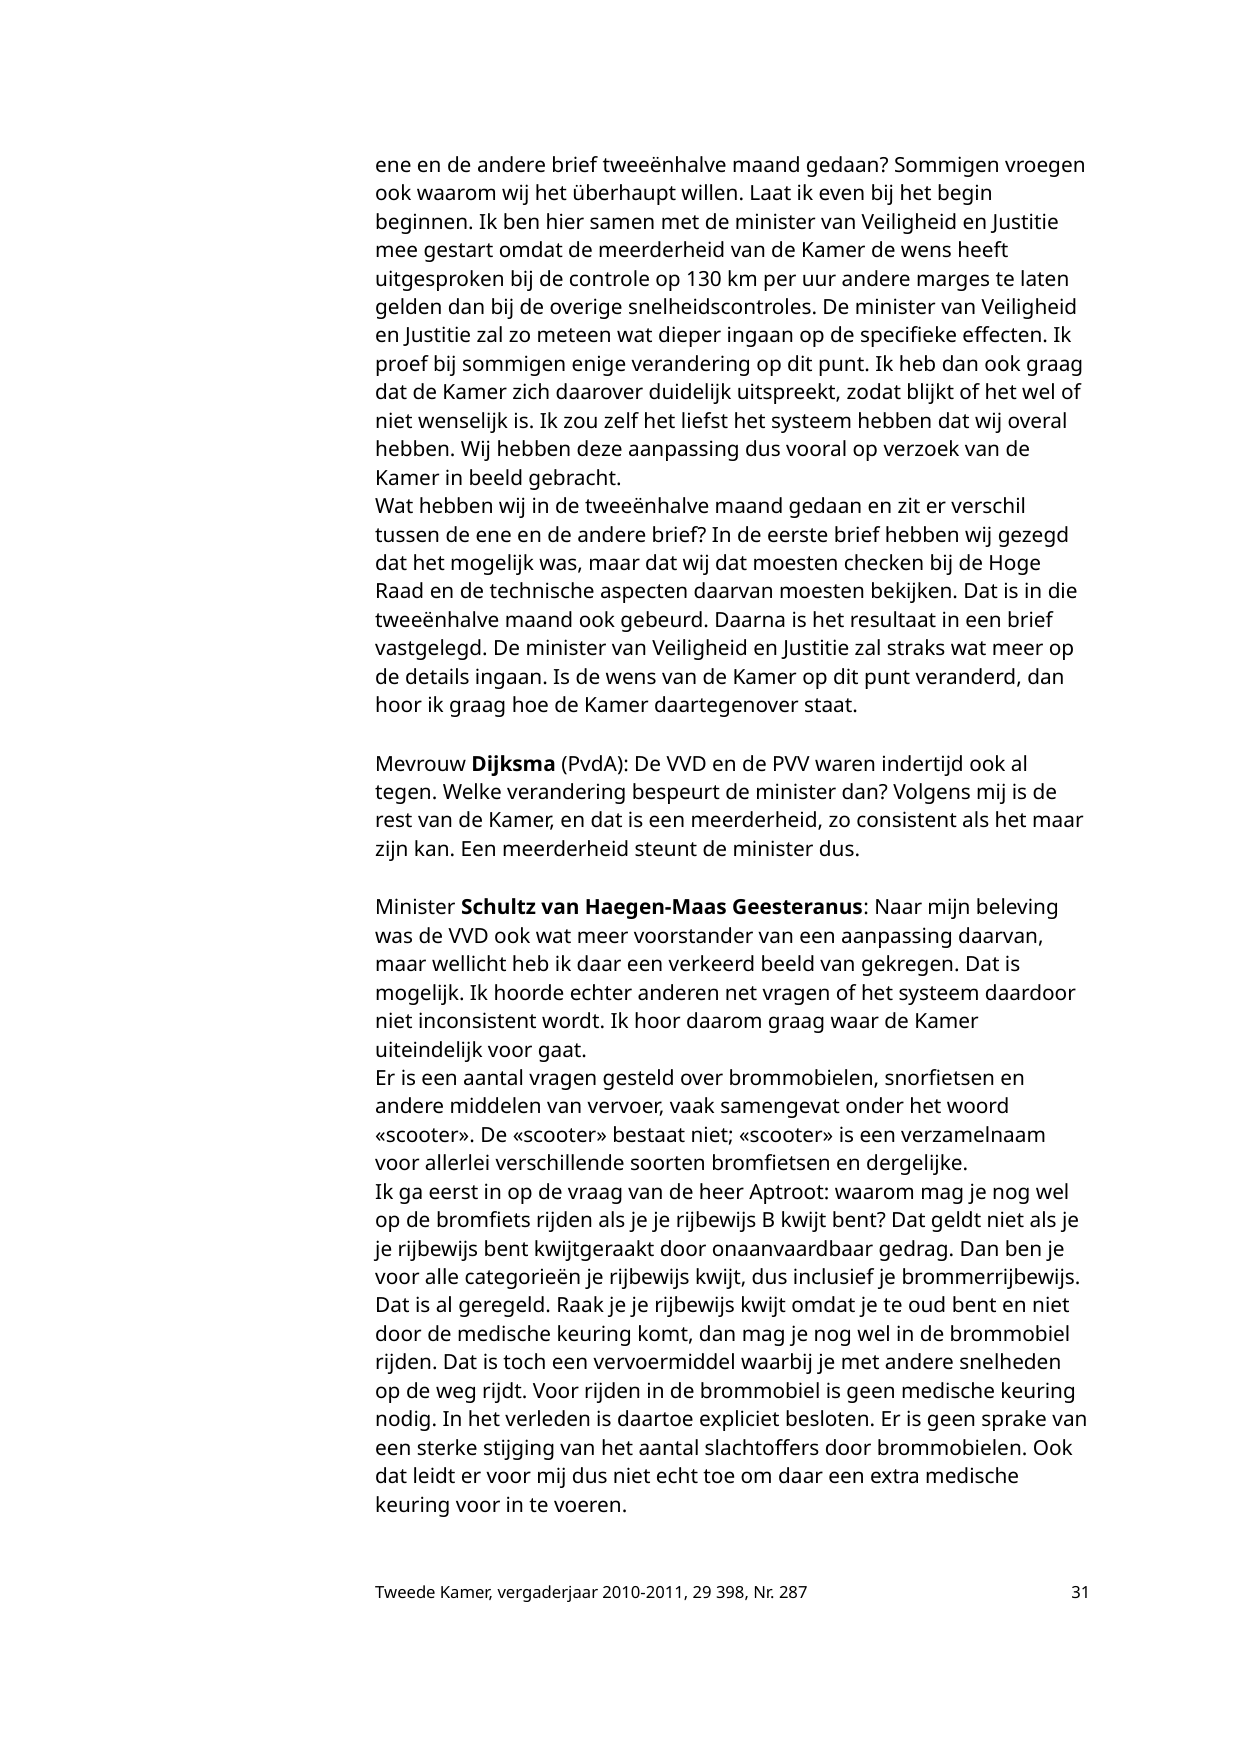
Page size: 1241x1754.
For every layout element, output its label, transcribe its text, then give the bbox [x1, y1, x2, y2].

text Ik ga eerst in op de vraag van de heer Aptroot: waarom mag je nog wel op de bromfiets rijden als je je rijbewijs B kwijt bent? Dat geldt niet als je je rijbewijs bent kwijtgeraakt door onaanvaardbaar gedrag. Dan ben je voor alle categorieën je rijbewijs kwijt, dus inclusief je brommerrijbewijs. Dat is al geregeld. Raak je je rijbewijs kwijt omdat je te oud bent en niet door de medische keuring komt, dan mag je nog wel in de brommobiel rijden. Dat is toch een vervoermiddel waarbij je met andere snelheden op de weg rijdt. Voor rijden in de brommobiel is geen medische keuring nodig. In het verleden is daartoe expliciet besloten. Er is geen sprake van een sterke stijging van het aantal slachtoffers door brommobielen. Ook dat leidt er voor mij dus niet echt toe om daar een extra medische keuring voor in te voeren. [375, 1177, 1090, 1518]
text Minister Schultz van Haegen-Maas Geesteranus: Naar mijn beleving was de VVD ook wat meer voorstander van een aanpassing daarvan, maar wellicht heb ik daar een verkeerd beeld van gekregen. Dat is mogelijk. Ik hoorde echter anderen net vragen of het systeem daardoor niet inconsistent wordt. Ik hoor daarom graag waar de Kamer uiteindelijk voor gaat. [375, 892, 1090, 1063]
text ene en de andere brief tweeënhalve maand gedaan? Sommigen vroegen ook waarom wij het überhaupt willen. Laat ik even bij het begin beginnen. Ik ben hier samen met de minister van Veiligheid en Justitie mee gestart omdat de meerderheid van de Kamer de wens heeft uitgesproken bij de controle op 130 km per uur andere marges te laten gelden dan bij de overige snelheidscontroles. De minister van Veiligheid en Justitie zal zo meteen wat dieper ingaan op de specifieke effecten. Ik proef bij sommigen enige verandering op dit punt. Ik heb dan ook graag dat de Kamer zich daarover duidelijk uitspreekt, zodat blijkt of het wel of niet wenselijk is. Ik zou zelf het liefst het systeem hebben dat wij overal hebben. Wij hebben deze aanpassing dus vooral op verzoek van de Kamer in beeld gebracht. [375, 150, 1090, 491]
text Wat hebben wij in de tweeënhalve maand gedaan en zit er verschil tussen de ene en de andere brief? In de eerste brief hebben wij gezegd dat het mogelijk was, maar dat wij dat moesten checken bij de Hoge Raad en de technische aspecten daarvan moesten bekijken. Dat is in die tweeënhalve maand ook gebeurd. Daarna is het resultaat in een brief vastgelegd. De minister van Veiligheid en Justitie zal straks wat meer op de details ingaan. Is de wens van de Kamer op dit punt veranderd, dan hoor ik graag hoe de Kamer daartegenover staat. [375, 491, 1090, 719]
text Mevrouw Dijksma (PvdA): De VVD en de PVV waren indertijd ook al tegen. Welke verandering bespeurt de minister dan? Volgens mij is de rest van de Kamer, en dat is een meerderheid, zo consistent als het maar zijn kan. Een meerderheid steunt de minister dus. [375, 749, 1090, 862]
text Er is een aantal vragen gesteld over brommobielen, snorfietsen en andere middelen van vervoer, vaak samengevat onder het woord «scooter». De «scooter» bestaat niet; «scooter» is een verzamelnaam voor allerlei verschillende soorten bromfietsen en dergelijke. [375, 1063, 1090, 1177]
